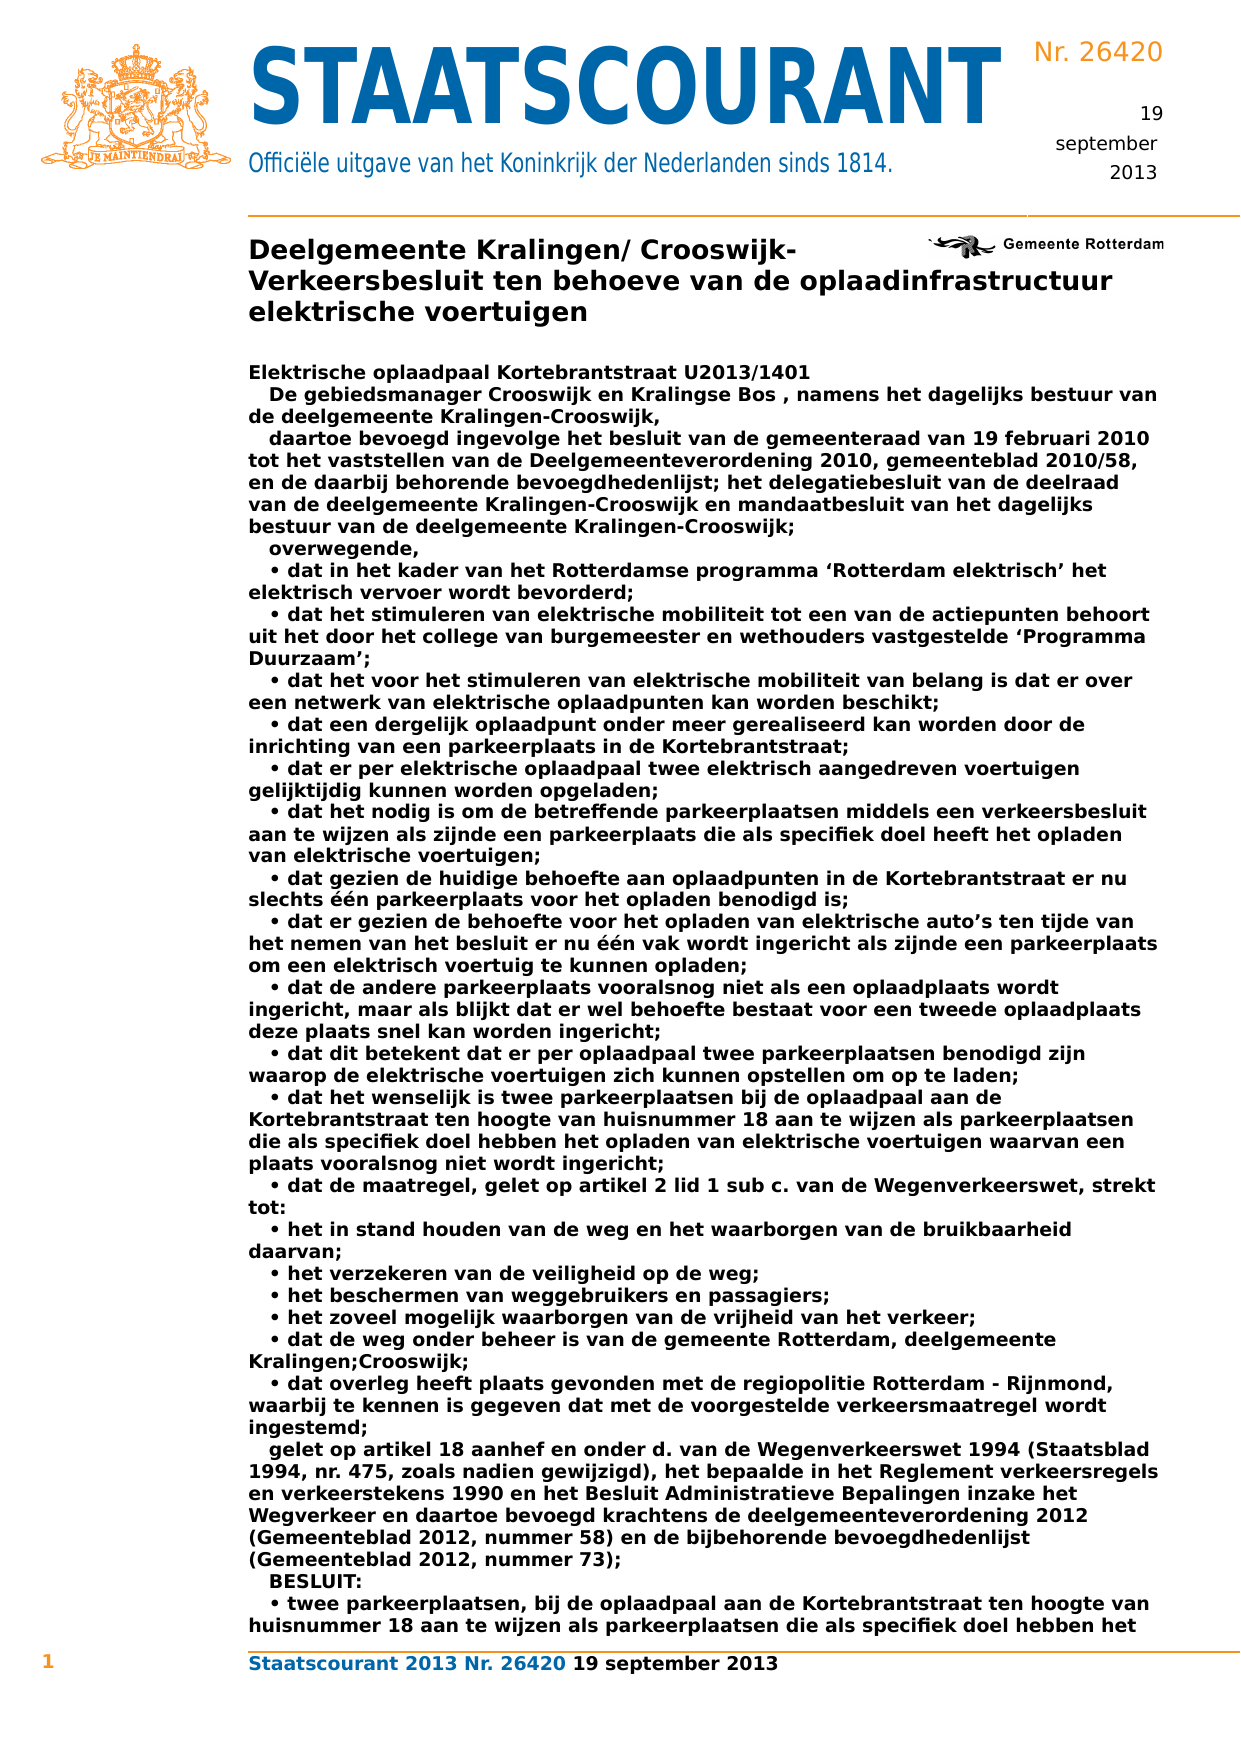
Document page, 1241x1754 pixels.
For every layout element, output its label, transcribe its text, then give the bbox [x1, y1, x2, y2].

text • dat het nodig is om de betreffende parkeerplaatsen middels een verkeersbesluit aan te wijzen als zijnde een parkeerplaats die als specifiek doel heeft het opladen van elektrische voertuigen; [248, 801, 1163, 867]
picture [927, 235, 1164, 259]
text • dat er per elektrische oplaadpaal twee elektrisch aangedreven voertuigen gelijktijdig kunnen worden opgeladen; [248, 757, 1163, 801]
text • dat de maatregel, gelet op artikel 2 lid 1 sub c. van de Wegenverkeerswet, strekt tot: [248, 1175, 1163, 1219]
text • dat er gezien de behoefte voor het opladen van elektrische auto’s ten tijde van het nemen van het besluit er nu één vak wordt ingericht als zijnde een parkeerplaats om een elektrisch voertuig te kunnen opladen; [248, 911, 1163, 977]
text • het zoveel mogelijk waarborgen van de vrijheid van het verkeer; [248, 1307, 1163, 1329]
text overwegende, [248, 538, 1163, 560]
picture [41, 44, 231, 169]
text • dat overleg heeft plaats gevonden met de regiopolitie Rotterdam - Rijnmond, waarbij te kennen is gegeven dat met de voorgestelde verkeersmaatregel wordt ingestemd; [248, 1373, 1163, 1439]
text • dat het voor het stimuleren van elektrische mobiliteit van belang is dat er over een netwerk van elektrische oplaadpunten kan worden beschikt; [248, 669, 1163, 713]
text • het verzekeren van de veiligheid op de weg; [248, 1263, 1163, 1285]
text • het in stand houden van de weg en het waarborgen van de bruikbaarheid daarvan; [248, 1219, 1163, 1263]
text • dat een dergelijk oplaadpunt onder meer gerealiseerd kan worden door de inrichting van een parkeerplaats in de Kortebrantstraat; [248, 713, 1163, 757]
text BESLUIT: [248, 1571, 1163, 1593]
text Elektrische oplaadpaal Kortebrantstraat U2013/1401 [248, 362, 1163, 384]
text • dat de andere parkeerplaats vooralsnog niet als een oplaadplaats wordt ingericht, maar als blijkt dat er wel behoefte bestaat voor een tweede oplaadplaats deze plaats snel kan worden ingericht; [248, 977, 1163, 1043]
text daartoe bevoegd ingevolge het besluit van de gemeenteraad van 19 februari 2010 tot het vaststellen van de Deelgemeenteverordening 2010, gemeenteblad 2010/58, en de daarbij behorende bevoegdhedenlijst; het delegatiebesluit van de deelraad van de deelgemeente Kralingen-Crooswijk en mandaatbesluit van het dagelijks bestuur van de deelgemeente Kralingen-Crooswijk; [248, 428, 1163, 538]
subtitle Deelgemeente Kralingen/ Crooswijk- Verkeersbesluit ten behoeve van de oplaadinfrastructuur elektrische voertuigen [248, 235, 1163, 328]
text • het beschermen van weggebruikers en passagiers; [248, 1285, 1163, 1307]
text • dat het wenselijk is twee parkeerplaatsen bij de oplaadpaal aan de Kortebrantstraat ten hoogte van huisnummer 18 aan te wijzen als parkeerplaatsen die als specifiek doel hebben het opladen van elektrische voertuigen waarvan een plaats vooralsnog niet wordt ingericht; [248, 1087, 1163, 1175]
text • dat de weg onder beheer is van de gemeente Rotterdam, deelgemeente Kralingen;Crooswijk; [248, 1329, 1163, 1373]
text • twee parkeerplaatsen, bij de oplaadpaal aan de Kortebrantstraat ten hoogte van huisnummer 18 aan te wijzen als parkeerplaatsen die als specifiek doel hebben het [248, 1593, 1163, 1637]
text gelet op artikel 18 aanhef en onder d. van de Wegenverkeerswet 1994 (Staatsblad 1994, nr. 475, zoals nadien gewijzigd), het bepaalde in het Reglement verkeersregels en verkeerstekens 1990 en het Besluit Administratieve Bepalingen inzake het Wegverkeer en daartoe bevoegd krachtens de deelgemeenteverordening 2012 (Gemeenteblad 2012, nummer 58) en de bijbehorende bevoegdhedenlijst (Gemeenteblad 2012, nummer 73); [248, 1439, 1163, 1571]
text • dat gezien de huidige behoefte aan oplaadpunten in de Kortebrantstraat er nu slechts één parkeerplaats voor het opladen benodigd is; [248, 867, 1163, 911]
text • dat dit betekent dat er per oplaadpaal twee parkeerplaatsen benodigd zijn waarop de elektrische voertuigen zich kunnen opstellen om op te laden; [248, 1043, 1163, 1087]
text • dat in het kader van het Rotterdamse programma ‘Rotterdam elektrisch’ het elektrisch vervoer wordt bevorderd; [248, 560, 1163, 604]
text • dat het stimuleren van elektrische mobiliteit tot een van de actiepunten behoort uit het door het college van burgemeester en wethouders vastgestelde ‘Programma Duurzaam’; [248, 604, 1163, 669]
text De gebiedsmanager Crooswijk en Kralingse Bos , namens het dagelijks bestuur van de deelgemeente Kralingen-Crooswijk, [248, 384, 1163, 428]
